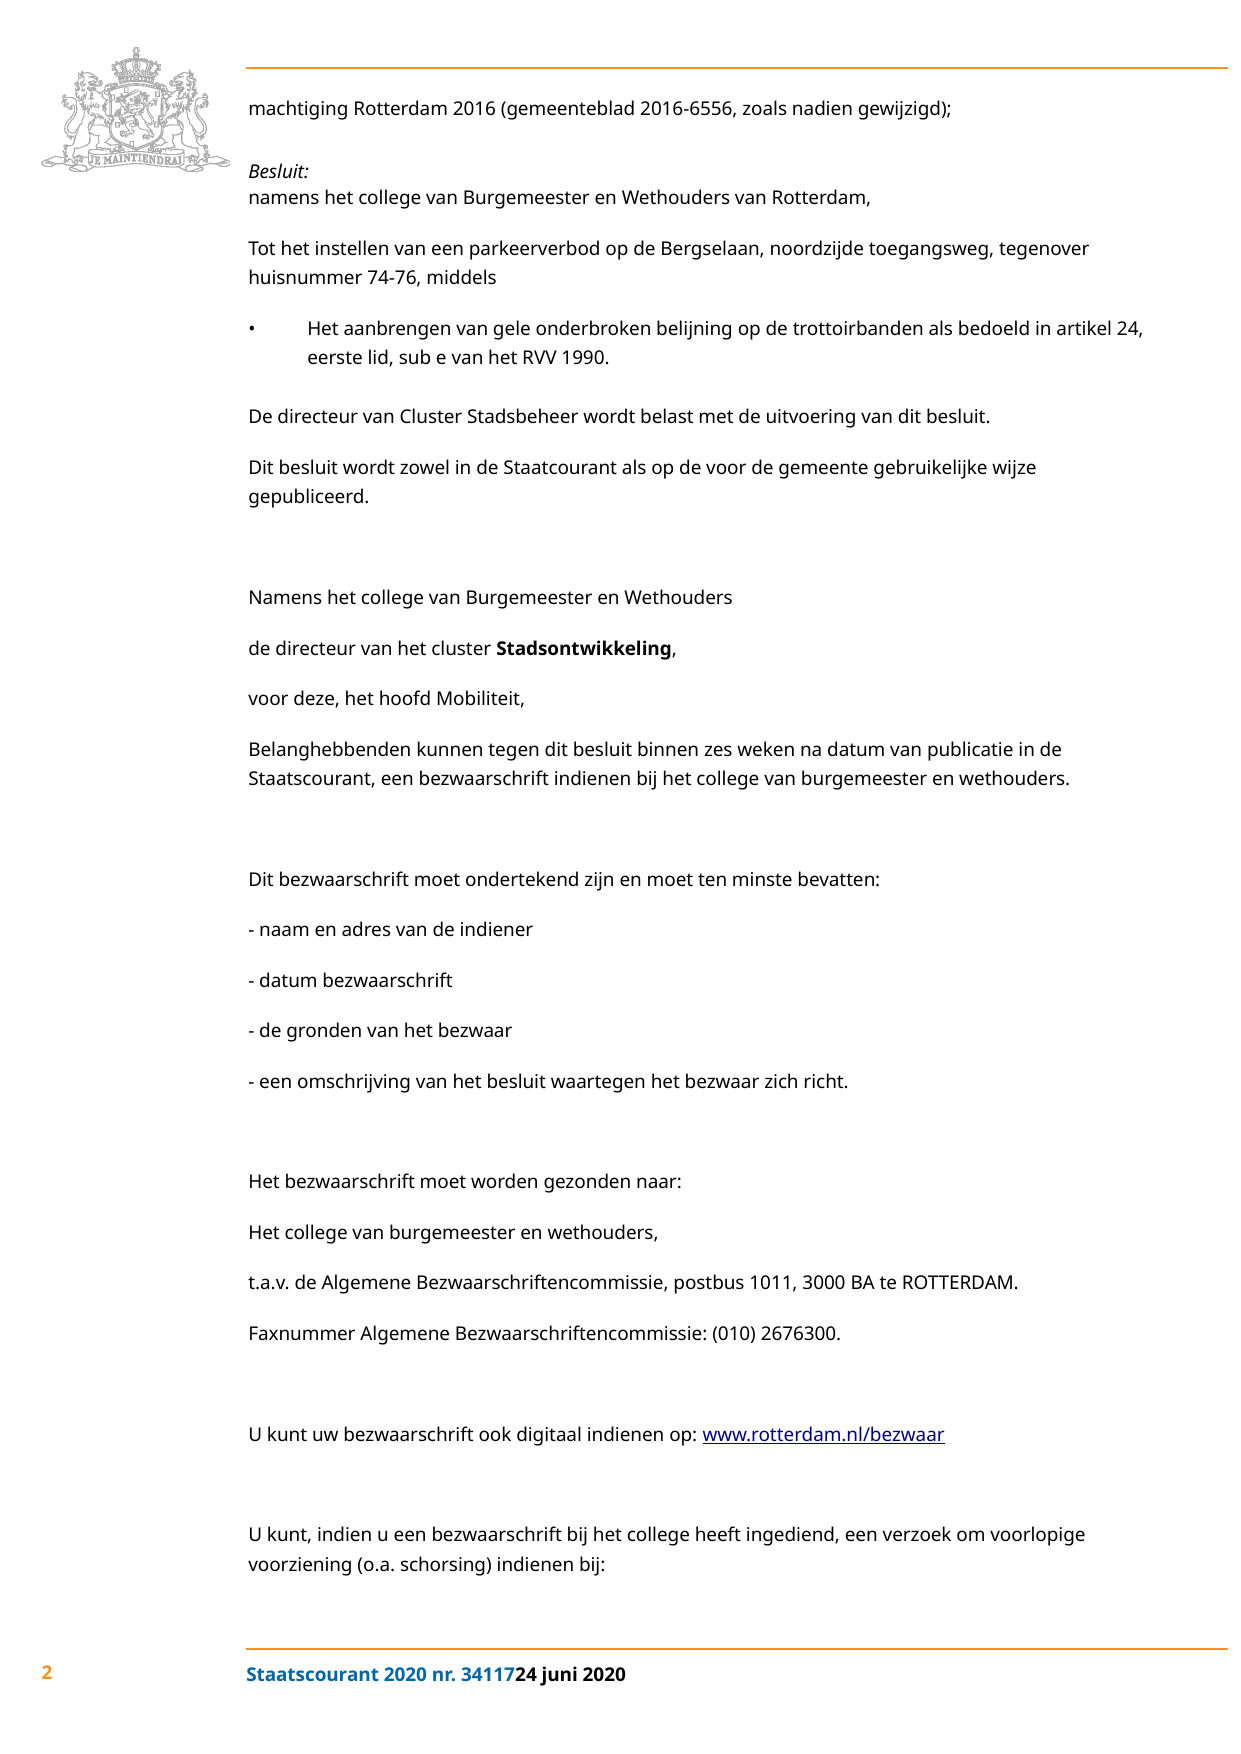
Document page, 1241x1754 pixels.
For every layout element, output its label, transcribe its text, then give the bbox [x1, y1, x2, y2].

text Dit besluit wordt zowel in de Staatcourant als op de voor de gemeente gebruikelijke wijze gepubliceerd. [248, 454, 1152, 509]
text Namens het college van Burgemeester en Wethouders [248, 584, 1152, 610]
text - naam en adres van de indiener [248, 917, 1152, 942]
text Dit bezwaarschrift moet ondertekend zijn en moet ten minste bevatten: [248, 866, 1152, 892]
list Het aanbrengen van gele onderbroken belijning op de trottoirbanden als bedoeld in artikel 24, eerste lid, sub e van het RVV 1990. [248, 315, 1152, 370]
text Besluit: [248, 159, 1152, 184]
text de directeur van het cluster Stadsontwikkeling, [248, 635, 1152, 661]
picture [41, 47, 231, 172]
text De directeur van Cluster Stadsbeheer wordt belast met de uitvoering van dit besluit. [248, 404, 1152, 429]
text Faxnummer Algemene Bezwaarschriftencommissie: (010) 2676300. [248, 1320, 1152, 1346]
text Het college van burgemeester en wethouders, [248, 1219, 1152, 1245]
text U kunt uw bezwaarschrift ook digitaal indienen op: www.rotterdam.nl/bezwaar [248, 1421, 1152, 1446]
text Tot het instellen van een parkeerverbod op de Bergselaan, noordzijde toegangsweg, tegenover huisnummer 74-76, middels [248, 235, 1152, 290]
text Belanghebbenden kunnen tegen dit besluit binnen zes weken na datum van publicatie in de Staatscourant, een bezwaarschrift indienen bij het college van burgemeester en wethouders. [248, 736, 1152, 791]
text voor deze, het hoofd Mobiliteit, [248, 685, 1152, 711]
text namens het college van Burgemeester en Wethouders van Rotterdam, [248, 184, 1152, 210]
text - een omschrijving van het besluit waartegen het bezwaar zich richt. [248, 1068, 1152, 1093]
text t.a.v. de Algemene Bezwaarschriftencommissie, postbus 1011, 3000 BA te ROTTERDAM. [248, 1269, 1152, 1295]
text machtiging Rotterdam 2016 (gemeenteblad 2016-6556, zoals nadien gewijzigd); [248, 95, 1152, 121]
text U kunt, indien u een bezwaarschrift bij het college heeft ingediend, een verzoek om voorlopige voorziening (o.a. schorsing) indienen bij: [248, 1522, 1152, 1577]
text - de gronden van het bezwaar [248, 1017, 1152, 1043]
text Het bezwaarschrift moet worden gezonden naar: [248, 1169, 1152, 1194]
text - datum bezwaarschrift [248, 967, 1152, 993]
